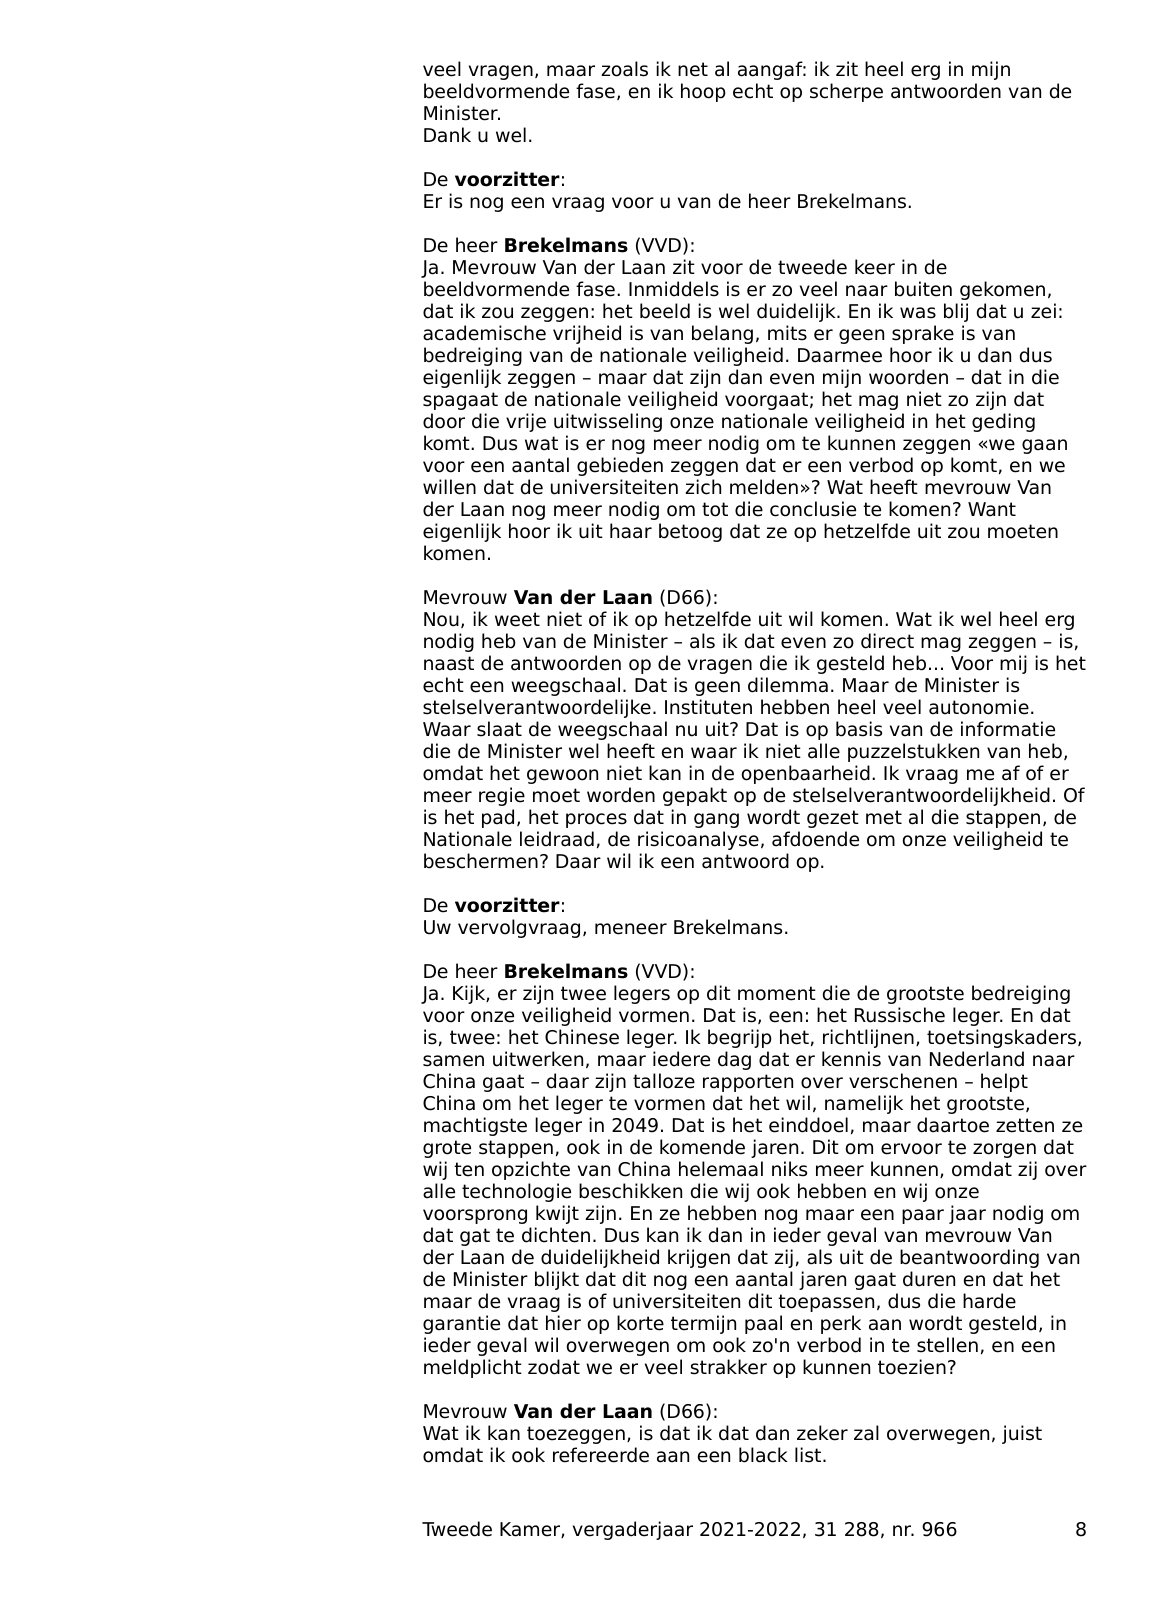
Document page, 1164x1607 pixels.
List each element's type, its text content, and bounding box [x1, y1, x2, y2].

text Uw vervolgvraag, meneer Brekelmans. [422, 917, 1087, 939]
text Mevrouw Van der Laan (D66): [422, 1401, 1087, 1423]
text Wat ik kan toezeggen, is dat ik dat dan zeker zal overwegen, juist omdat ik ook refereerde aan een black list. [422, 1423, 1087, 1467]
text De voorzitter: [422, 169, 1087, 191]
text Er is nog een vraag voor u van de heer Brekelmans. [422, 191, 1087, 213]
text De voorzitter: [422, 895, 1087, 917]
text Dank u wel. [422, 125, 1087, 147]
text Nou, ik weet niet of ik op hetzelfde uit wil komen. Wat ik wel heel erg nodig heb van de Minister – als ik dat even zo direct mag zeggen – is, naast de antwoorden op de vragen die ik gesteld heb... Voor mij is het echt een weegschaal. Dat is geen dilemma. Maar de Minister is stelselverantwoordelijke. Instituten hebben heel veel autonomie. Waar slaat de weegschaal nu uit? Dat is op basis van de informatie die de Minister wel heeft en waar ik niet alle puzzelstukken van heb, omdat het gewoon niet kan in de openbaarheid. Ik vraag me af of er meer regie moet worden gepakt op de stelselverantwoordelijkheid. Of is het pad, het proces dat in gang wordt gezet met al die stappen, de Nationale leidraad, de risicoanalyse, afdoende om onze veiligheid te beschermen? Daar wil ik een antwoord op. [422, 609, 1087, 873]
text Ja. Mevrouw Van der Laan zit voor de tweede keer in de beeldvormende fase. Inmiddels is er zo veel naar buiten gekomen, dat ik zou zeggen: het beeld is wel duidelijk. En ik was blij dat u zei: academische vrijheid is van belang, mits er geen sprake is van bedreiging van de nationale veiligheid. Daarmee hoor ik u dan dus eigenlijk zeggen – maar dat zijn dan even mijn woorden – dat in die spagaat de nationale veiligheid voorgaat; het mag niet zo zijn dat door die vrije uitwisseling onze nationale veiligheid in het geding komt. Dus wat is er nog meer nodig om te kunnen zeggen «we gaan voor een aantal gebieden zeggen dat er een verbod op komt, en we willen dat de universiteiten zich melden»? Wat heeft mevrouw Van der Laan nog meer nodig om tot die conclusie te komen? Want eigenlijk hoor ik uit haar betoog dat ze op hetzelfde uit zou moeten komen. [422, 257, 1087, 565]
text De heer Brekelmans (VVD): [422, 961, 1087, 983]
text Mevrouw Van der Laan (D66): [422, 587, 1087, 609]
text veel vragen, maar zoals ik net al aangaf: ik zit heel erg in mijn beeldvormende fase, en ik hoop echt op scherpe antwoorden van de Minister. [422, 59, 1087, 125]
text Ja. Kijk, er zijn twee legers op dit moment die de grootste bedreiging voor onze veiligheid vormen. Dat is, een: het Russische leger. En dat is, twee: het Chinese leger. Ik begrijp het, richtlijnen, toetsingskaders, samen uitwerken, maar iedere dag dat er kennis van Nederland naar China gaat – daar zijn talloze rapporten over verschenen – helpt China om het leger te vormen dat het wil, namelijk het grootste, machtigste leger in 2049. Dat is het einddoel, maar daartoe zetten ze grote stappen, ook in de komende jaren. Dit om ervoor te zorgen dat wij ten opzichte van China helemaal niks meer kunnen, omdat zij over alle technologie beschikken die wij ook hebben en wij onze voorsprong kwijt zijn. En ze hebben nog maar een paar jaar nodig om dat gat te dichten. Dus kan ik dan in ieder geval van mevrouw Van der Laan de duidelijkheid krijgen dat zij, als uit de beantwoording van de Minister blijkt dat dit nog een aantal jaren gaat duren en dat het maar de vraag is of universiteiten dit toepassen, dus die harde garantie dat hier op korte termijn paal en perk aan wordt gesteld, in ieder geval wil overwegen om ook zo'n verbod in te stellen, en een meldplicht zodat we er veel strakker op kunnen toezien? [422, 983, 1087, 1379]
text De heer Brekelmans (VVD): [422, 235, 1087, 257]
